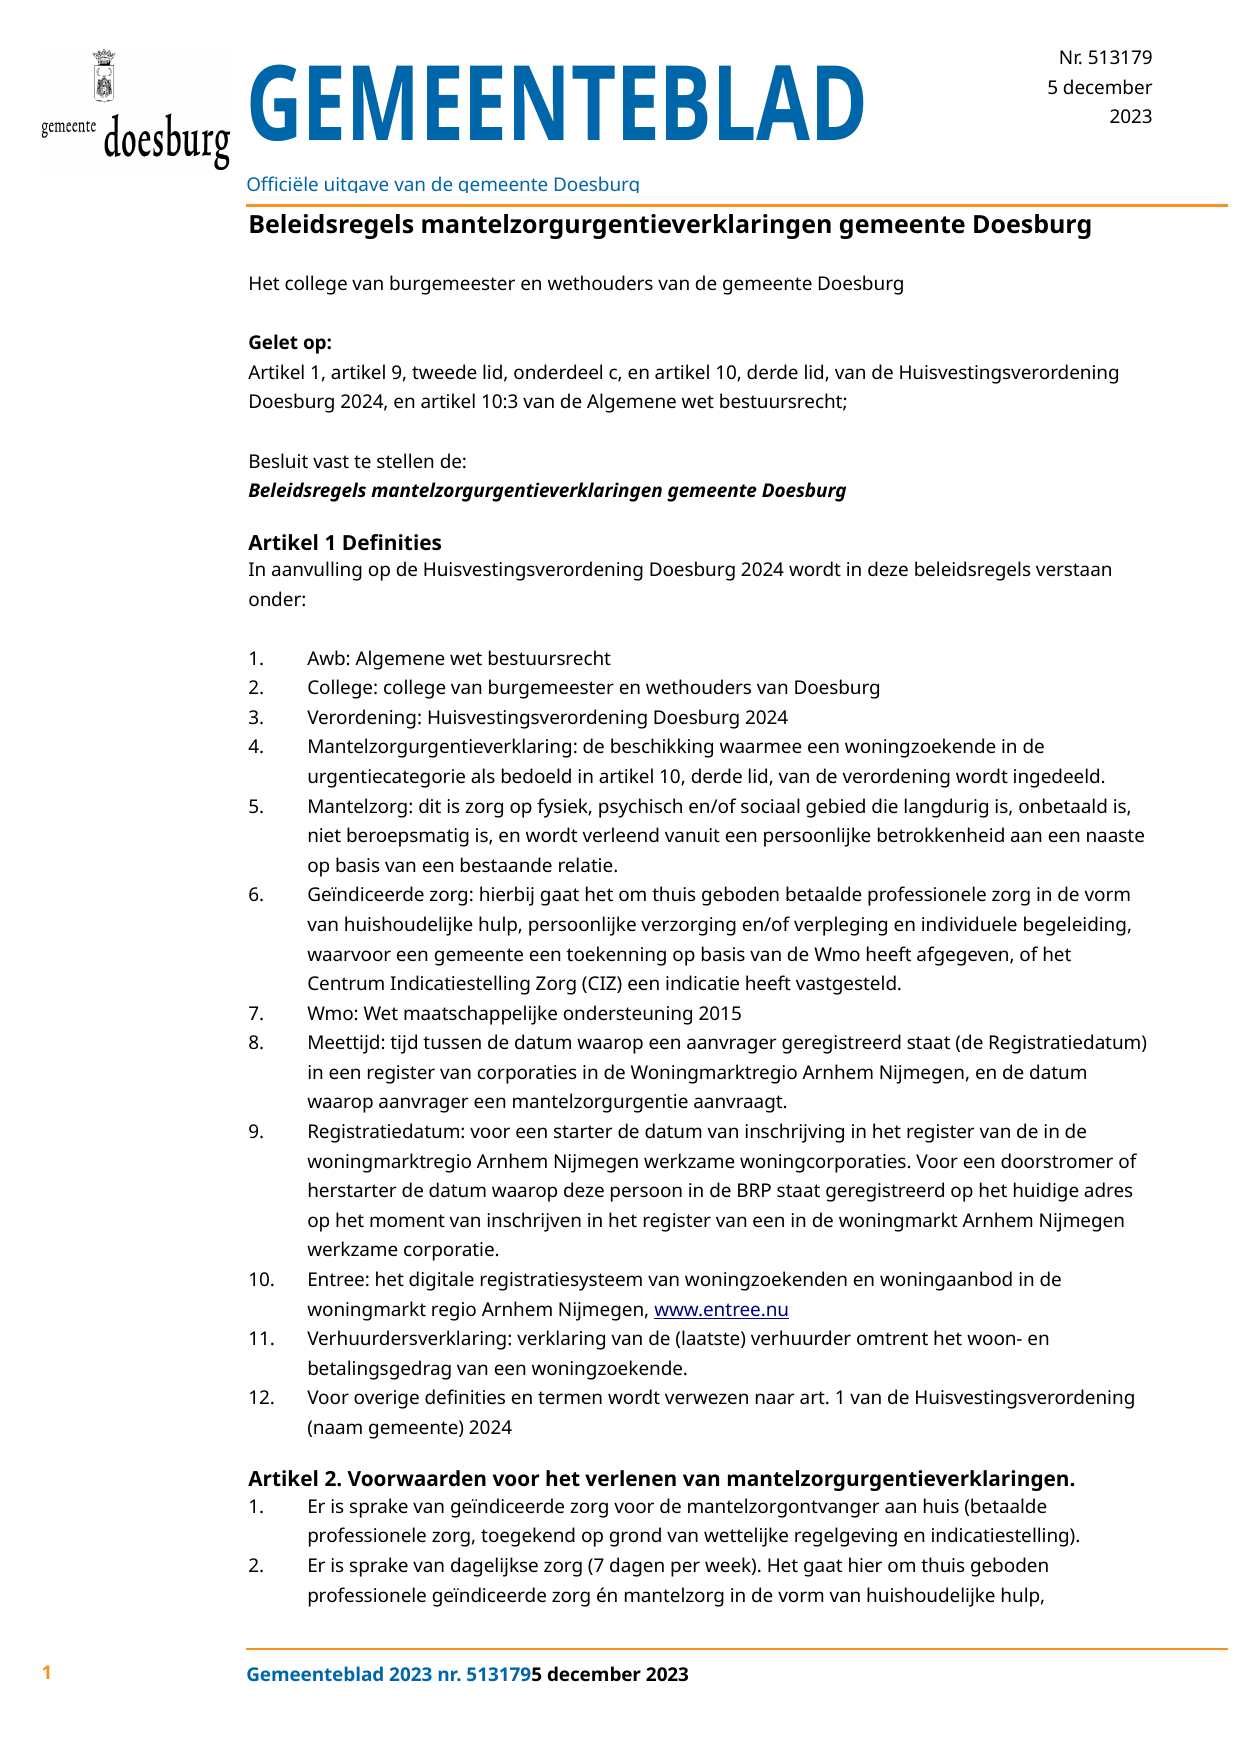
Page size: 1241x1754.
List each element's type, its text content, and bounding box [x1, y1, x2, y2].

list College: college van burgemeester en wethouders van Doesburg [248, 674, 1152, 700]
list Wmo: Wet maatschappelijke ondersteuning 2015 [248, 1000, 1152, 1026]
text Artikel 1 Definities [248, 528, 1152, 556]
list Geïndiceerde zorg: hierbij gaat het om thuis geboden betaalde professionele zorg in de vorm van huishoudelijke hulp, persoonlijke verzorging en/of verpleging en individuele begeleiding, waarvoor een gemeente een toekenning op basis van de Wmo heeft afgegeven, of het Centrum Indicatiestelling Zorg (CIZ) een indicatie heeft vastgesteld. [248, 882, 1152, 996]
list Registratiedatum: voor een starter de datum van inschrijving in het register van de in de woningmarktregio Arnhem Nijmegen werkzame woningcorporaties. Voor een doorstromer of herstarter de datum waarop deze persoon in de BRP staat geregistreerd op het huidige adres op het moment van inschrijven in het register van een in de woningmarkt Arnhem Nijmegen werkzame corporatie. [248, 1118, 1152, 1262]
list Voor overige definities en termen wordt verwezen naar art. 1 van de Huisvestingsverordening (naam gemeente) 2024 [248, 1384, 1152, 1440]
list Awb: Algemene wet bestuursrecht [248, 645, 1152, 671]
list Mantelzorgurgentieverklaring: de beschikking waarmee een woningzoekende in de urgentiecategorie als bedoeld in artikel 10, derde lid, van de verordening wordt ingedeeld. [248, 734, 1152, 789]
list Verhuurdersverklaring: verklaring van de (laatste) verhuurder omtrent het woon- en betalingsgedrag van een woningzoekende. [248, 1325, 1152, 1381]
list Mantelzorg: dit is zorg op fysiek, psychisch en/of sociaal gebied die langdurig is, onbetaald is, niet beroepsmatig is, en wordt verleend vanuit een persoonlijke betrokkenheid aan een naaste op basis van een bestaande relatie. [248, 793, 1152, 878]
text Het college van burgemeester en wethouders van de gemeente Doesburg [248, 270, 1152, 296]
list Er is sprake van dagelijkse zorg (7 dagen per week). Het gaat hier om thuis geboden professionele geïndiceerde zorg én mantelzorg in de vorm van huishoudelijke hulp, [248, 1552, 1152, 1607]
text Beleidsregels mantelzorgurgentieverklaringen gemeente Doesburg [248, 207, 1152, 241]
text Gelet op: [248, 329, 1152, 355]
text Artikel 2. Voorwaarden voor het verlenen van mantelzorgurgentieverklaringen. [248, 1464, 1152, 1493]
list Entree: het digitale registratiesysteem van woningzoekenden en woningaanbod in de woningmarkt regio Arnhem Nijmegen, www.entree.nu [248, 1266, 1152, 1322]
picture [41, 47, 231, 172]
list Verordening: Huisvestingsverordening Doesburg 2024 [248, 704, 1152, 730]
text Beleidsregels mantelzorgurgentieverklaringen gemeente Doesburg [248, 477, 1152, 503]
text Besluit vast te stellen de: [248, 448, 1152, 473]
list Er is sprake van geïndiceerde zorg voor de mantelzorgontvanger aan huis (betaalde professionele zorg, toegekend op grond van wettelijke regelgeving en indicatiestelling). [248, 1493, 1152, 1548]
text Artikel 1, artikel 9, tweede lid, onderdeel c, en artikel 10, derde lid, van de Huisvestingsverordening Doesburg 2024, en artikel 10:3 van de Algemene wet bestuursrecht; [248, 359, 1152, 414]
list Meettijd: tijd tussen de datum waarop een aanvrager geregistreerd staat (de Registratiedatum) in een register van corporaties in de Woningmarktregio Arnhem Nijmegen, en de datum waarop aanvrager een mantelzorgurgentie aanvraagt. [248, 1029, 1152, 1114]
text In aanvulling op de Huisvestingsverordening Doesburg 2024 wordt in deze beleidsregels verstaan onder: [248, 556, 1152, 612]
